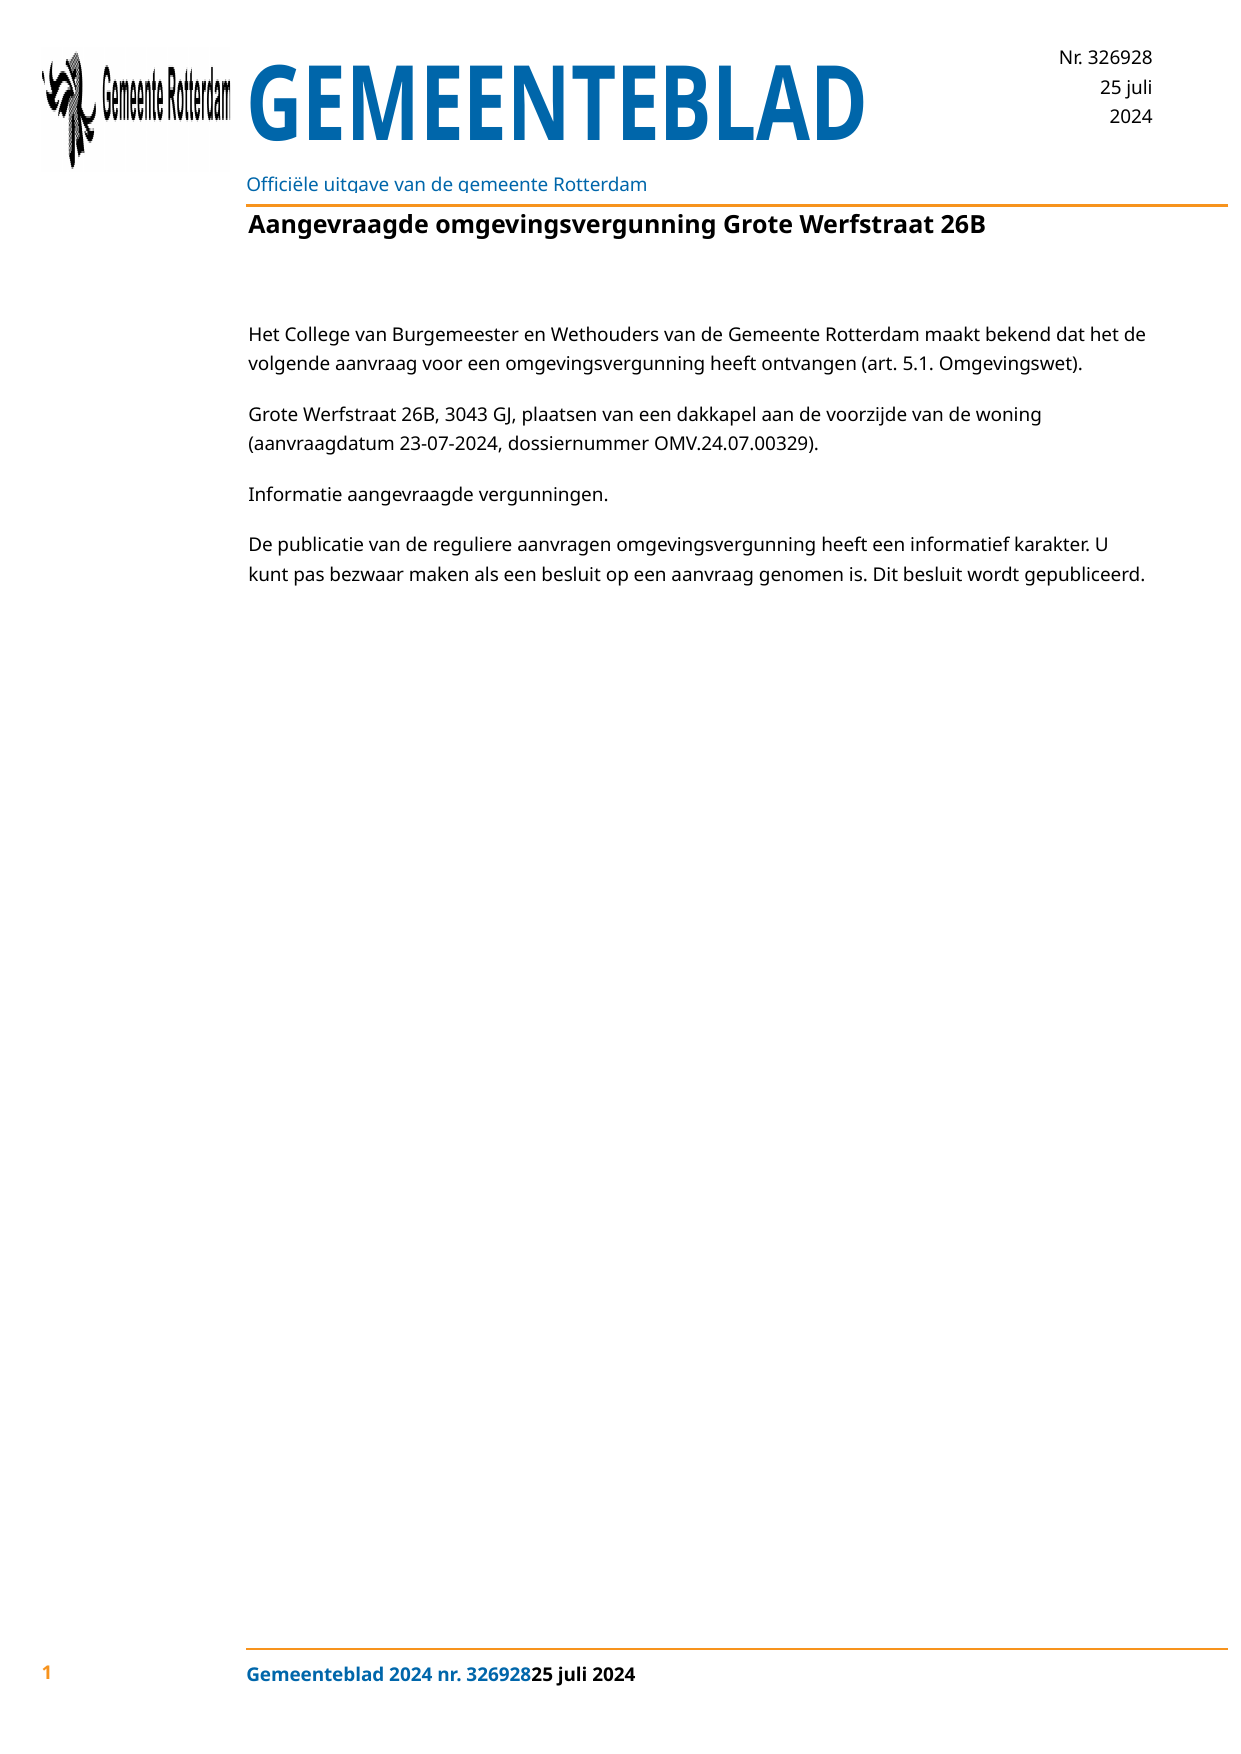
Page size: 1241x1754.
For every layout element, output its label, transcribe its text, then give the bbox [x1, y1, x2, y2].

text De publicatie van de reguliere aanvragen omgevingsvergunning heeft een informatief karakter. U kunt pas bezwaar maken als een besluit op een aanvraag genomen is. Dit besluit wordt gepubliceerd. [248, 531, 1152, 586]
text Grote Werfstraat 26B, 3043 GJ, plaatsen van een dakkapel aan de voorzijde van de woning (aanvraagdatum 23-07-2024, dossiernummer OMV.24.07.00329). [248, 401, 1152, 456]
text Het College van Burgemeester en Wethouders van de Gemeente Rotterdam maakt bekend dat het de volgende aanvraag voor een omgevingsvergunning heeft ontvangen (art. 5.1. Omgevingswet). [248, 321, 1152, 376]
picture [41, 47, 231, 172]
text Aangevraagde omgevingsvergunning Grote Werfstraat 26B [248, 207, 1152, 241]
text Informatie aangevraagde vergunningen. [248, 481, 1152, 506]
